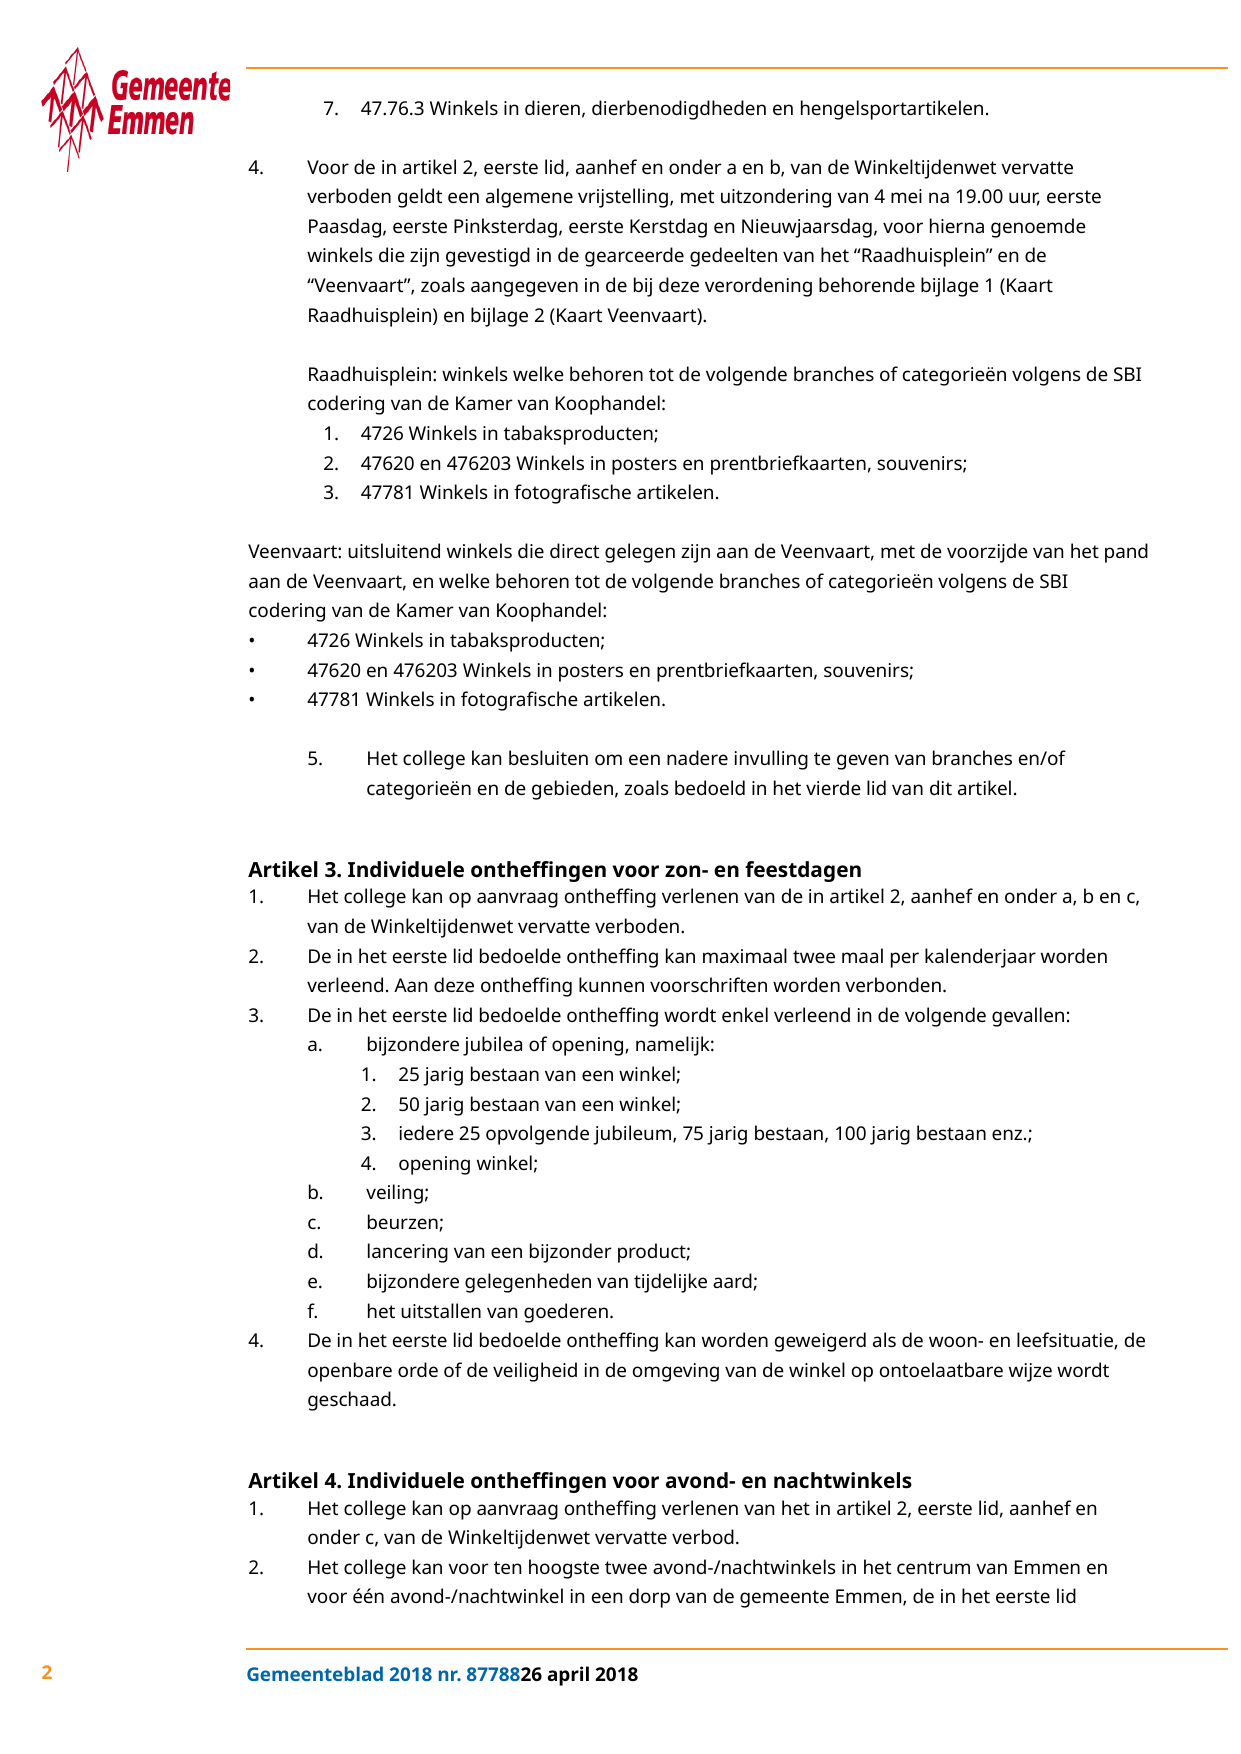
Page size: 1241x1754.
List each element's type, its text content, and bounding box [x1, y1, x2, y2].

list het uitstallen van goederen. [307, 1298, 1152, 1323]
list 47.76.3 Winkels in dieren, dierbenodigdheden en hengelsportartikelen. [323, 95, 1152, 121]
list Het college kan voor ten hoogste twee avond-/nachtwinkels in het centrum van Emmen en voor één avond-/nachtwinkel in een dorp van de gemeente Emmen, de in het eerste lid [248, 1554, 1152, 1609]
list Voor de in artikel 2, eerste lid, aanhef en onder a en b, van de Winkeltijdenwet vervatte verboden geldt een algemene vrijstelling, met uitzondering van 4 mei na 19.00 uur, eerste Paasdag, eerste Pinksterdag, eerste Kerstdag en Nieuwjaarsdag, voor hierna genoemde winkels die zijn gevestigd in de gearceerde gedeelten van het “Raadhuisplein” en de “Veenvaart”, zoals aangegeven in de bij deze verordening behorende bijlage 1 (Kaart Raadhuisplein) en bijlage 2 (Kaart Veenvaart). [248, 154, 1152, 328]
list Het college kan besluiten om een nadere invulling te geven van branches en/of categorieën en de gebieden, zoals bedoeld in het vierde lid van dit artikel. [307, 746, 1152, 801]
list iedere 25 opvolgende jubileum, 75 jarig bestaan, 100 jarig bestaan enz.; [361, 1120, 1152, 1146]
text Artikel 3. Individuele ontheffingen voor zon- en feestdagen [248, 855, 1152, 884]
list Raadhuisplein: winkels welke behoren tot de volgende branches of categorieën volgens de SBI codering van de Kamer van Koophandel: [248, 361, 1152, 416]
picture [41, 47, 231, 172]
list De in het eerste lid bedoelde ontheffing wordt enkel verleend in de volgende gevallen: [248, 1002, 1152, 1028]
list 47781 Winkels in fotografische artikelen. [248, 686, 1152, 712]
list veiling; [307, 1179, 1152, 1205]
list 47620 en 476203 Winkels in posters en prentbriefkaarten, souvenirs; [323, 450, 1152, 476]
list bijzondere gelegenheden van tijdelijke aard; [307, 1268, 1152, 1294]
list 4726 Winkels in tabaksproducten; [323, 420, 1152, 446]
list opening winkel; [361, 1150, 1152, 1176]
list 4726 Winkels in tabaksproducten; [248, 627, 1152, 653]
list 25 jarig bestaan van een winkel; [361, 1061, 1152, 1087]
list De in het eerste lid bedoelde ontheffing kan worden geweigerd als de woon- en leefsituatie, de openbare orde of de veiligheid in de omgeving van de winkel op ontoelaatbare wijze wordt geschaad. [248, 1327, 1152, 1412]
list bijzondere jubilea of opening, namelijk: [307, 1032, 1152, 1057]
text Artikel 4. Individuele ontheffingen voor avond- en nachtwinkels [248, 1467, 1152, 1495]
list Het college kan op aanvraag ontheffing verlenen van de in artikel 2, aanhef en onder a, b en c, van de Winkeltijdenwet vervatte verboden. [248, 884, 1152, 939]
list 47620 en 476203 Winkels in posters en prentbriefkaarten, souvenirs; [248, 657, 1152, 683]
list 50 jarig bestaan van een winkel; [361, 1091, 1152, 1116]
text Veenvaart: uitsluitend winkels die direct gelegen zijn aan de Veenvaart, met de voorzijde van het pand aan de Veenvaart, en welke behoren tot de volgende branches of categorieën volgens de SBI codering van de Kamer van Koophandel: [248, 538, 1152, 623]
list 47781 Winkels in fotografische artikelen. [323, 479, 1152, 505]
list lancering van een bijzonder product; [307, 1239, 1152, 1264]
list beurzen; [307, 1209, 1152, 1235]
list De in het eerste lid bedoelde ontheffing kan maximaal twee maal per kalenderjaar worden verleend. Aan deze ontheffing kunnen voorschriften worden verbonden. [248, 943, 1152, 998]
list Het college kan op aanvraag ontheffing verlenen van het in artikel 2, eerste lid, aanhef en onder c, van de Winkeltijdenwet vervatte verbod. [248, 1495, 1152, 1550]
